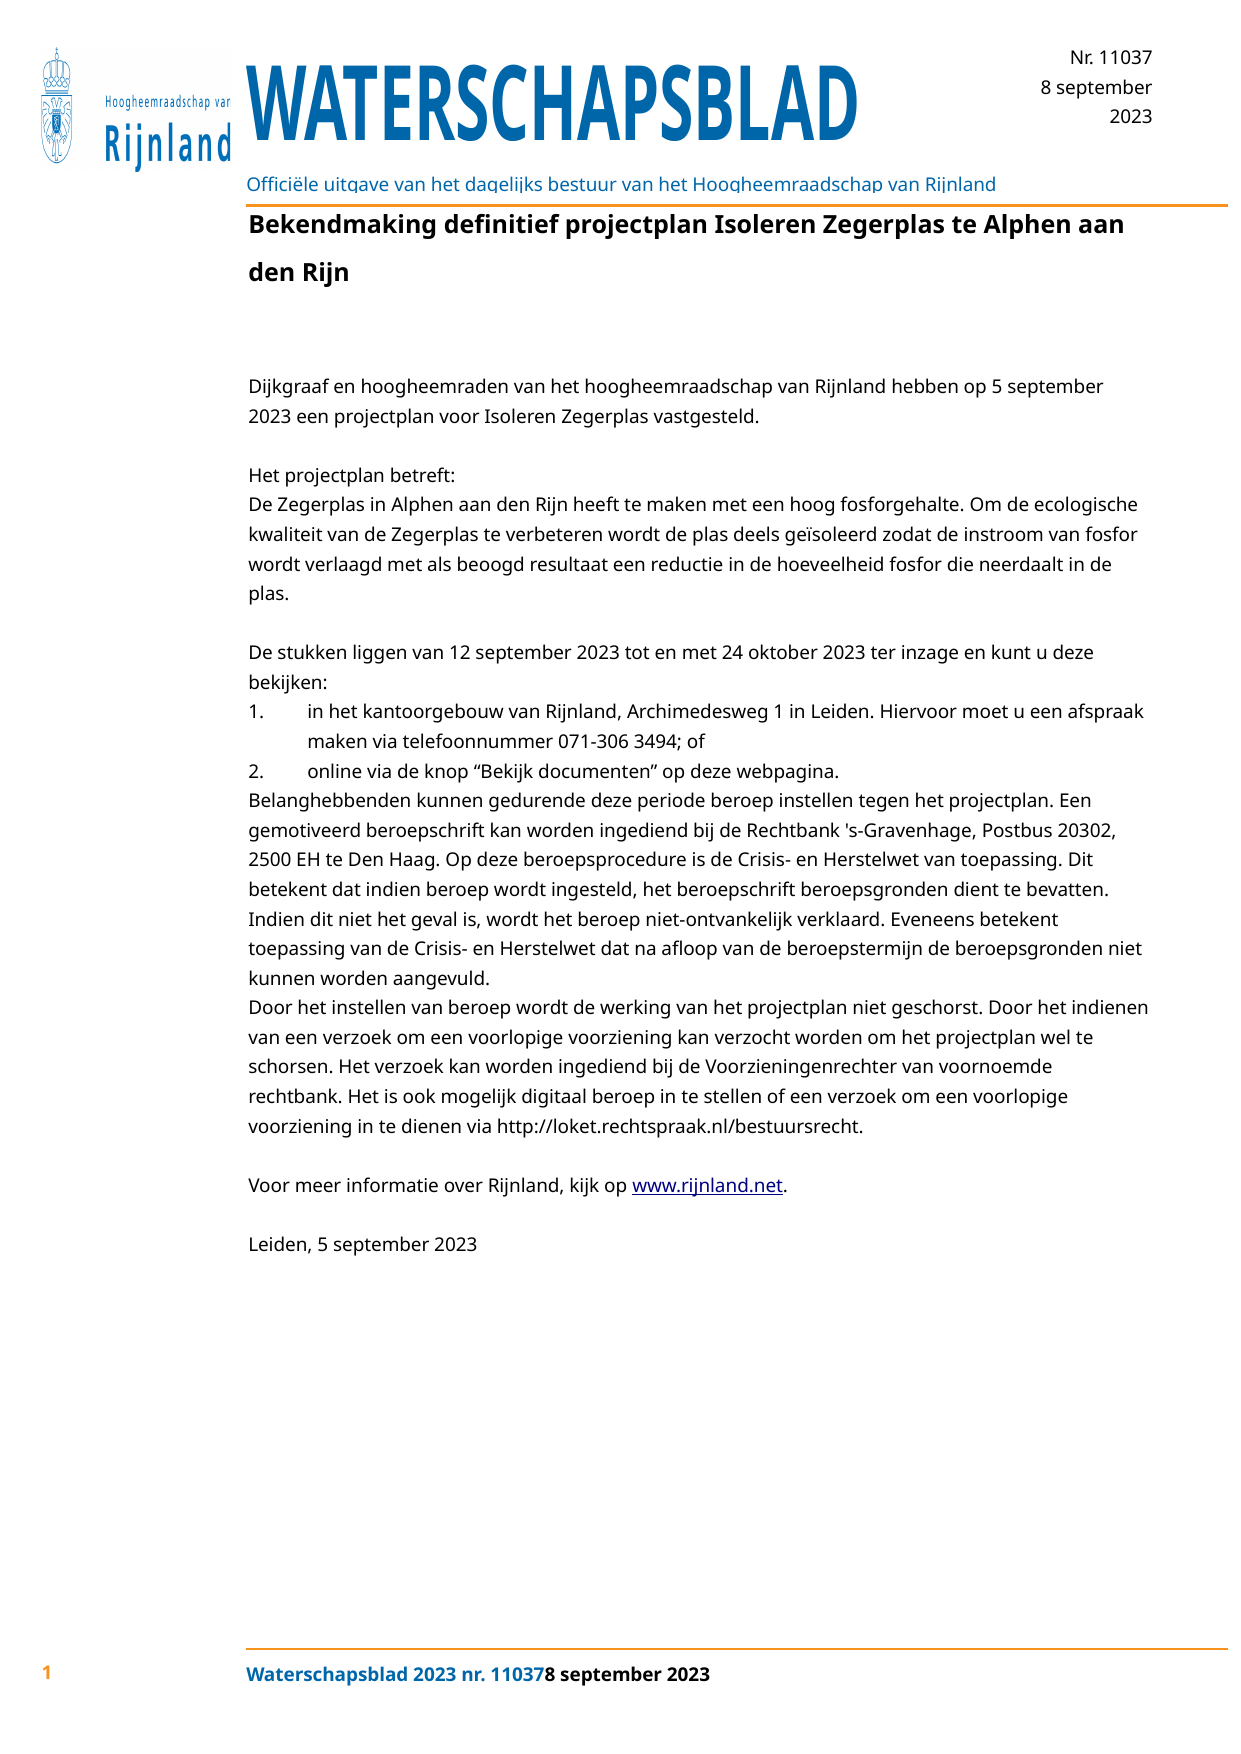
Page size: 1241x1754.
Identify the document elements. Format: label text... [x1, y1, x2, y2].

text De Zegerplas in Alphen aan den Rijn heeft te maken met een hoog fosforgehalte. Om de ecologische kwaliteit van de Zegerplas te verbeteren wordt de plas deels geïsoleerd zodat de instroom van fosfor wordt verlaagd met als beoogd resultaat een reductie in de hoeveelheid fosfor die neerdaalt in de plas. [248, 492, 1152, 606]
text Bekendmaking definitief projectplan Isoleren Zegerplas te Alphen aan den Rijn [248, 207, 1152, 288]
text De stukken liggen van 12 september 2023 tot en met 24 oktober 2023 ter inzage en kunt u deze bekijken: [248, 639, 1152, 695]
list in het kantoorgebouw van Rijnland, Archimedesweg 1 in Leiden. Hiervoor moet u een afspraak maken via telefoonnummer 071-306 3494; of [248, 699, 1152, 754]
list online via de knop “Bekijk documenten” op deze webpagina. [248, 758, 1152, 783]
text Door het instellen van beroep wordt de werking van het projectplan niet geschorst. Door het indienen van een verzoek om een voorlopige voorziening kan verzocht worden om het projectplan wel te schorsen. Het verzoek kan worden ingediend bij de Voorzieningenrechter van voornoemde rechtbank. Het is ook mogelijk digitaal beroep in te stellen of een verzoek om een voorlopige voorziening in te dienen via http://loket.rechtspraak.nl/bestuursrecht. [248, 994, 1152, 1138]
picture [41, 47, 231, 172]
text Dijkgraaf en hoogheemraden van het hoogheemraadschap van Rijnland hebben op 5 september 2023 een projectplan voor Isoleren Zegerplas vastgesteld. [248, 373, 1152, 428]
text Leiden, 5 september 2023 [248, 1231, 1152, 1257]
text Voor meer informatie over Rijnland, kijk op www.rijnland.net. [248, 1172, 1152, 1198]
text Het projectplan betreft: [248, 462, 1152, 488]
text Belanghebbenden kunnen gedurende deze periode beroep instellen tegen het projectplan. Een gemotiveerd beroepschrift kan worden ingediend bij de Rechtbank 's-Gravenhage, Postbus 20302, 2500 EH te Den Haag. Op deze beroepsprocedure is de Crisis- en Herstelwet van toepassing. Dit betekent dat indien beroep wordt ingesteld, het beroepschrift beroepsgronden dient te bevatten. Indien dit niet het geval is, wordt het beroep niet-ontvankelijk verklaard. Eveneens betekent toepassing van de Crisis- en Herstelwet dat na afloop van de beroepstermijn de beroepsgronden niet kunnen worden aangevuld. [248, 787, 1152, 991]
